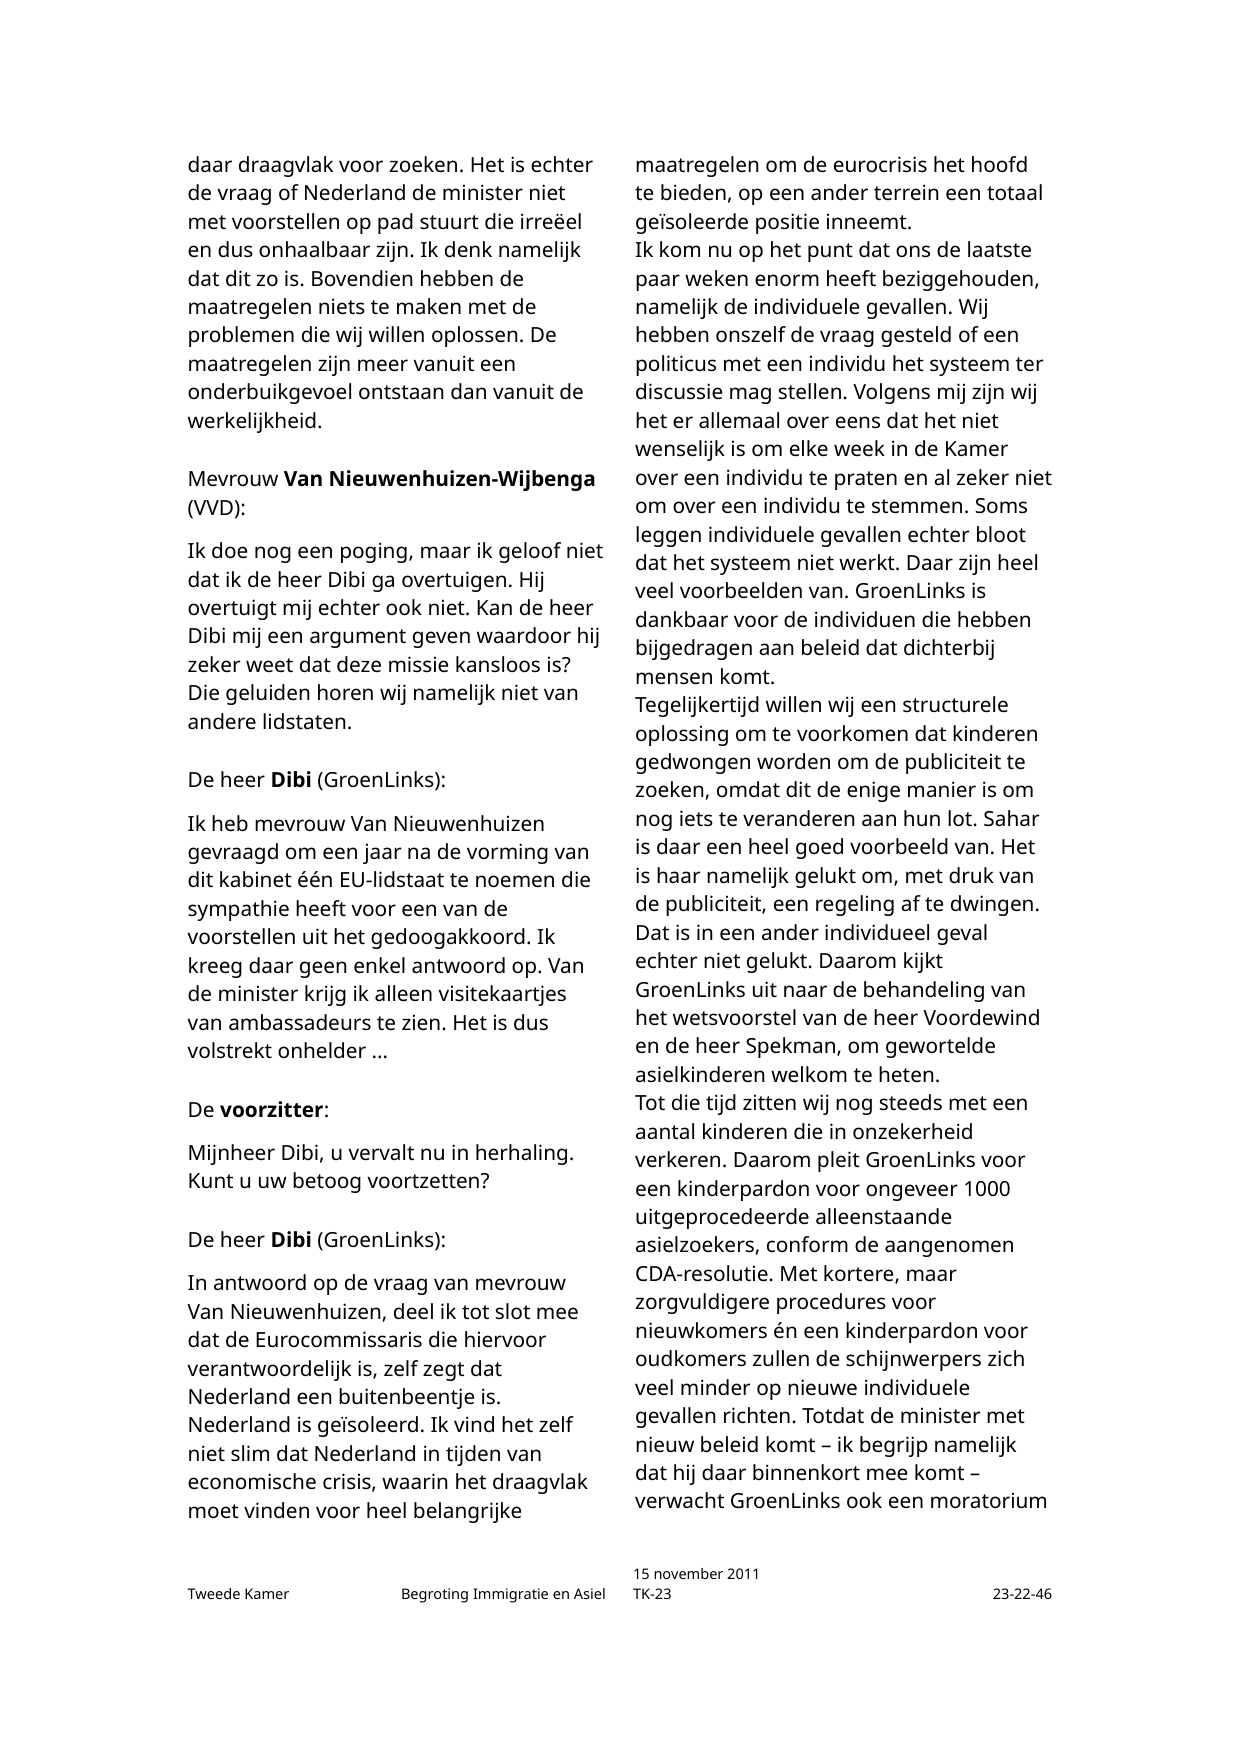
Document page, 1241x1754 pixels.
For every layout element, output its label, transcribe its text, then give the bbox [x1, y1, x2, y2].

text In antwoord op de vraag van mevrouw Van Nieuwenhuizen, deel ik tot slot mee dat de Eurocommissaris die hiervoor verantwoordelijk is, zelf zegt dat Nederland een buitenbeentje is. Nederland is geïsoleerd. Ik vind het zelf niet slim dat Nederland in tijden van economische crisis, waarin het draagvlak moet vinden voor heel belangrijke [187, 1268, 605, 1524]
text De heer Dibi (GroenLinks): [187, 765, 605, 794]
text maatregelen om de eurocrisis het hoofd te bieden, op een ander terrein een totaal geïsoleerde positie inneemt. [635, 150, 1053, 235]
text De heer Dibi (GroenLinks): [187, 1225, 605, 1253]
text De voorzitter: [187, 1095, 605, 1123]
text Ik kom nu op het punt dat ons de laatste paar weken enorm heeft beziggehouden, namelijk de individuele gevallen. Wij hebben onszelf de vraag gesteld of een politicus met een individu het systeem ter discussie mag stellen. Volgens mij zijn wij het er allemaal over eens dat het niet wenselijk is om elke week in de Kamer over een individu te praten en al zeker niet om over een individu te stemmen. Soms leggen individuele gevallen echter bloot dat het systeem niet werkt. Daar zijn heel veel voorbeelden van. GroenLinks is dankbaar voor de individuen die hebben bijgedragen aan beleid dat dichterbij mensen komt. [635, 235, 1053, 690]
text Ik doe nog een poging, maar ik geloof niet dat ik de heer Dibi ga overtuigen. Hij overtuigt mij echter ook niet. Kan de heer Dibi mij een argument geven waardoor hij zeker weet dat deze missie kansloos is? Die geluiden horen wij namelijk niet van andere lidstaten. [187, 536, 605, 735]
text Mevrouw Van Nieuwenhuizen-Wijbenga (VVD): [187, 464, 605, 521]
text Tegelijkertijd willen wij een structurele oplossing om te voorkomen dat kinderen gedwongen worden om de publiciteit te zoeken, omdat dit de enige manier is om nog iets te veranderen aan hun lot. Sahar is daar een heel goed voorbeeld van. Het is haar namelijk gelukt om, met druk van de publiciteit, een regeling af te dwingen. Dat is in een ander individueel geval echter niet gelukt. Daarom kijkt GroenLinks uit naar de behandeling van het wetsvoorstel van de heer Voordewind en de heer Spekman, om gewortelde asielkinderen welkom te heten. [635, 690, 1053, 1088]
text Tot die tijd zitten wij nog steeds met een aantal kinderen die in onzekerheid verkeren. Daarom pleit GroenLinks voor een kinderpardon voor ongeveer 1000 uitgeprocedeerde alleenstaande asielzoekers, conform de aangenomen CDA-resolutie. Met kortere, maar zorgvuldigere procedures voor nieuwkomers én een kinderpardon voor oudkomers zullen de schijnwerpers zich veel minder op nieuwe individuele gevallen richten. Totdat de minister met nieuw beleid komt – ik begrijp namelijk dat hij daar binnenkort mee komt – verwacht GroenLinks ook een moratorium [635, 1088, 1053, 1515]
text Mijnheer Dibi, u vervalt nu in herhaling. Kunt u uw betoog voortzetten? [187, 1138, 605, 1195]
text daar draagvlak voor zoeken. Het is echter de vraag of Nederland de minister niet met voorstellen op pad stuurt die irreëel en dus onhaalbaar zijn. Ik denk namelijk dat dit zo is. Bovendien hebben de maatregelen niets te maken met de problemen die wij willen oplossen. De maatregelen zijn meer vanuit een onderbuikgevoel ontstaan dan vanuit de werkelijkheid. [187, 150, 605, 434]
text Ik heb mevrouw Van Nieuwenhuizen gevraagd om een jaar na de vorming van dit kabinet één EU-lidstaat te noemen die sympathie heeft voor een van de voorstellen uit het gedoogakkoord. Ik kreeg daar geen enkel antwoord op. Van de minister krijg ik alleen visitekaartjes van ambassadeurs te zien. Het is dus volstrekt onhelder … [187, 809, 605, 1065]
